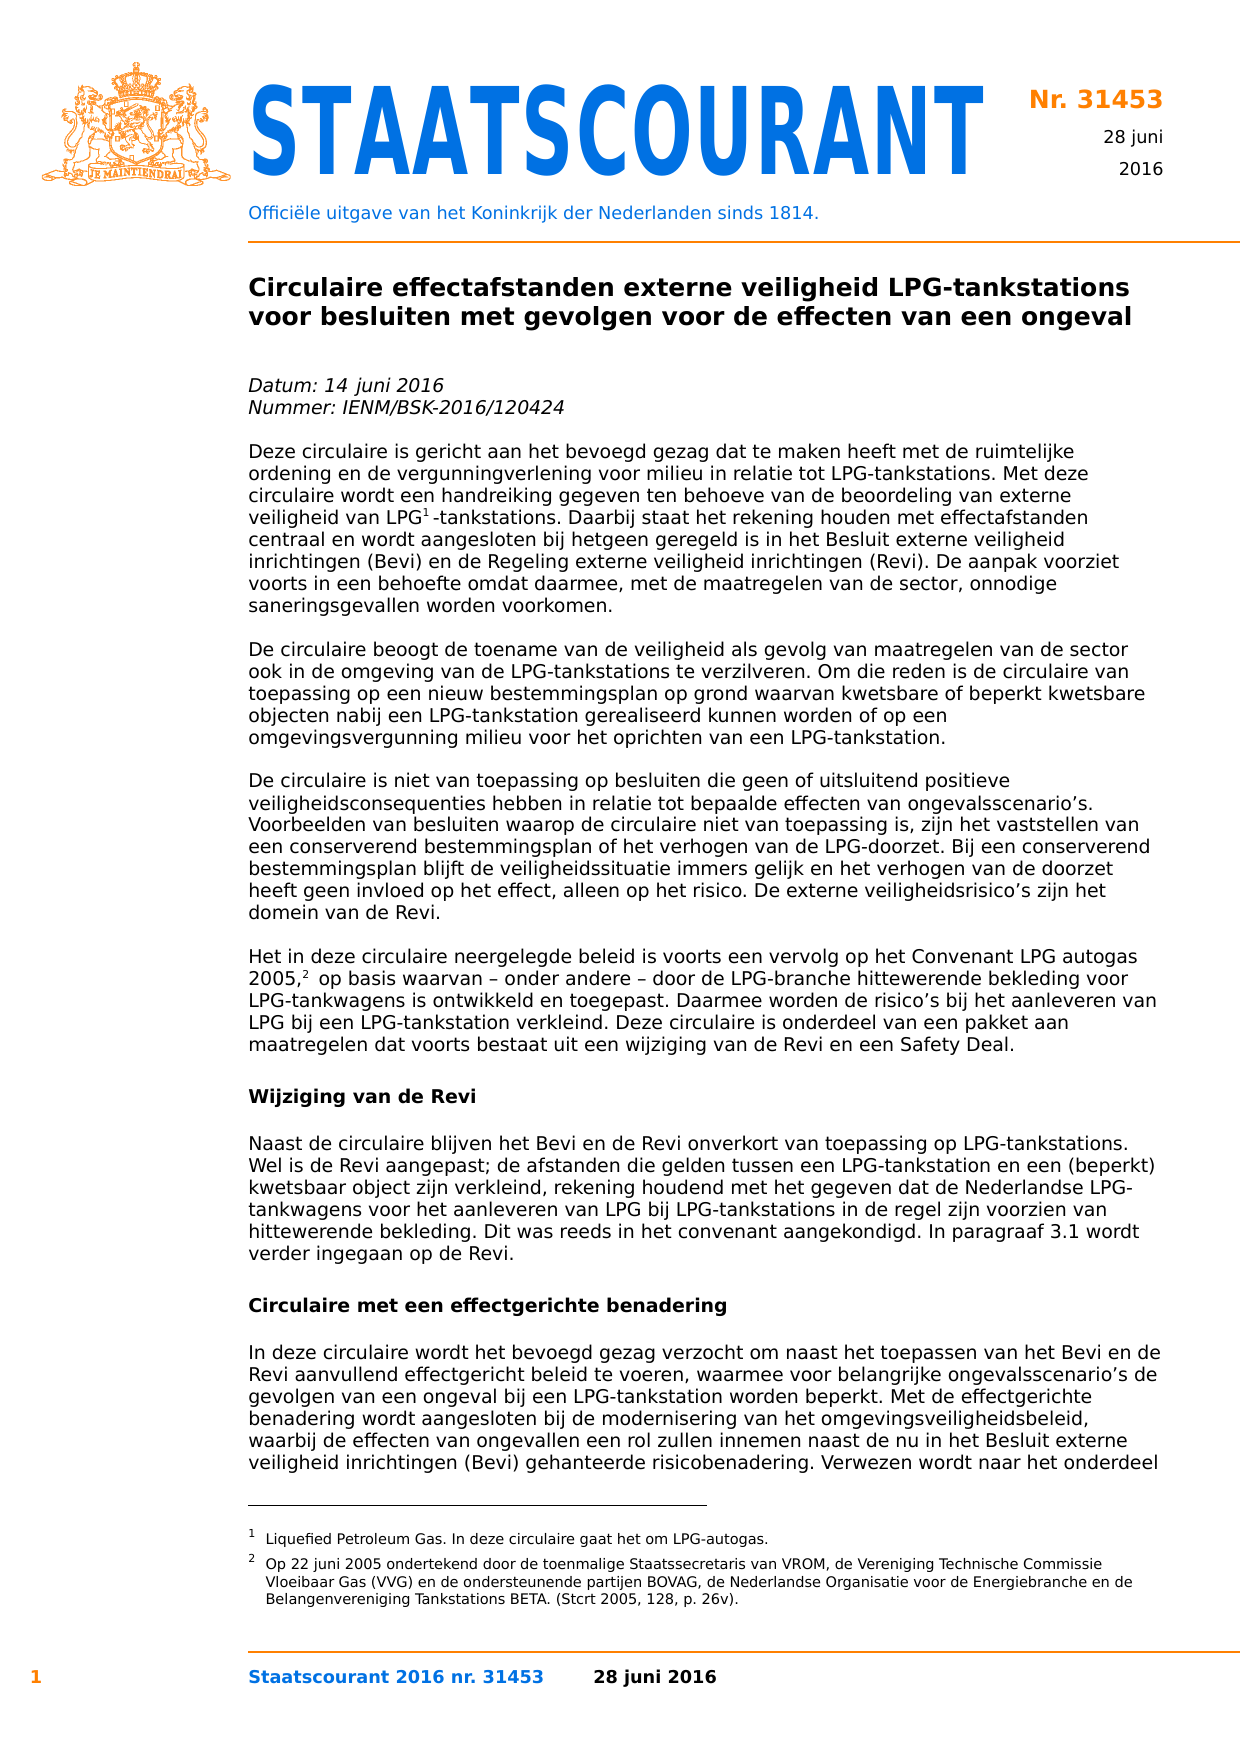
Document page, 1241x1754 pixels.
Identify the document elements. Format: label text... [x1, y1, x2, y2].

text Datum: 14 juni 2016 [248, 375, 1163, 397]
text Nummer: IENM/BSK-2016/120424 [248, 397, 1163, 419]
table_header [25, 62, 248, 241]
table_header Nr. 31453 [998, 62, 1240, 121]
text In deze circulaire wordt het bevoegd gezag verzocht om naast het toepassen van het Bevi en de Revi aanvullend effectgericht beleid te voeren, waarmee voor belangrijke ongevalsscenario’s de gevolgen van een ongeval bij een LPG-tankstation worden beperkt. Met de effectgerichte benadering wordt aangesloten bij de modernisering van het omgevingsveiligheidsbeleid, waarbij de effecten van ongevallen een rol zullen innemen naast de nu in het Besluit externe veiligheid inrichtingen (Bevi) gehanteerde risicobenadering. Verwezen wordt naar het onderdeel [248, 1342, 1163, 1474]
table_cell Officiële uitgave van het Koninkrijk der Nederlanden sinds 1814. [248, 203, 1240, 241]
subtitle Circulaire met een effectgerichte benadering [248, 1295, 1163, 1317]
text Het in deze circulaire neergelegde beleid is voorts een vervolg op het Convenant LPG autogas 2005, op basis waarvan – onder andere – door de LPG-branche hittewerende bekleding voor LPG-tankwagens is ontwikkeld en toegepast. Daarmee worden de risico’s bij het aanleveren van LPG bij een LPG-tankstation verkleind. Deze circulaire is onderdeel van een pakket aan maatregelen dat voorts bestaat uit een wijziging van de Revi en een Safety Deal. [248, 946, 1163, 1056]
table_header STAATSCOURANT [248, 62, 998, 203]
table_cell 28 juni [998, 121, 1240, 153]
text Op 22 juni 2005 ondertekend door de toenmalige Staatssecretaris van VROM, de Vereniging Technische Commissie Vloeibaar Gas (VVG) en de ondersteunende partijen BOVAG, de Nederlandse Organisatie voor de Energiebranche en de Belangenvereniging Tankstations BETA. (Stcrt 2005, 128, p. 26v). [248, 1552, 1163, 1608]
subtitle Circulaire effectafstanden externe veiligheid LPG-tankstations voor besluiten met gevolgen voor de effecten van een ongeval [248, 273, 1163, 331]
text Deze circulaire is gericht aan het bevoegd gezag dat te maken heeft met de ruimtelijke ordening en de vergunningverlening voor milieu in relatie tot LPG-tankstations. Met deze circulaire wordt een handreiking gegeven ten behoeve van de beoordeling van externe veiligheid van LPG-tankstations. Daarbij staat het rekening houden met effectafstanden centraal en wordt aangesloten bij hetgeen geregeld is in het Besluit externe veiligheid inrichtingen (Bevi) en de Regeling externe veiligheid inrichtingen (Revi). De aanpak voorziet voorts in een behoefte omdat daarmee, met de maatregelen van de sector, onnodige saneringsgevallen worden voorkomen. [248, 441, 1163, 617]
text De circulaire beoogt de toename van de veiligheid als gevolg van maatregelen van de sector ook in de omgeving van de LPG-tankstations te verzilveren. Om die reden is de circulaire van toepassing op een nieuw bestemmingsplan op grond waarvan kwetsbare of beperkt kwetsbare objecten nabij een LPG-tankstation gerealiseerd kunnen worden of op een omgevingsvergunning milieu voor het oprichten van een LPG-tankstation. [248, 639, 1163, 748]
text Naast de circulaire blijven het Bevi en de Revi onverkort van toepassing op LPG-tankstations. Wel is de Revi aangepast; de afstanden die gelden tussen een LPG-tankstation en een (beperkt) kwetsbaar object zijn verkleind, rekening houdend met het gegeven dat de Nederlandse LPG-tankwagens voor het aanleveren van LPG bij LPG-tankstations in de regel zijn voorzien van hittewerende bekleding. Dit was reeds in het convenant aangekondigd. In paragraaf 3.1 wordt verder ingegaan op de Revi. [248, 1133, 1163, 1265]
text De circulaire is niet van toepassing op besluiten die geen of uitsluitend positieve veiligheidsconsequenties hebben in relatie tot bepaalde effecten van ongevalsscenario’s. Voorbeelden van besluiten waarop de circulaire niet van toepassing is, zijn het vaststellen van een conserverend bestemmingsplan of het verhogen van de LPG-doorzet. Bij een conserverend bestemmingsplan blijft de veiligheidssituatie immers gelijk en het verhogen van de doorzet heeft geen invloed op het effect, alleen op het risico. De externe veiligheidsrisico’s zijn het domein van de Revi. [248, 770, 1163, 924]
text Liquefied Petroleum Gas. In deze circulaire gaat het om LPG-autogas. [248, 1527, 1163, 1549]
picture [41, 62, 231, 186]
subtitle Wijziging van de Revi [248, 1086, 1163, 1108]
table_cell 2016 [998, 153, 1240, 203]
